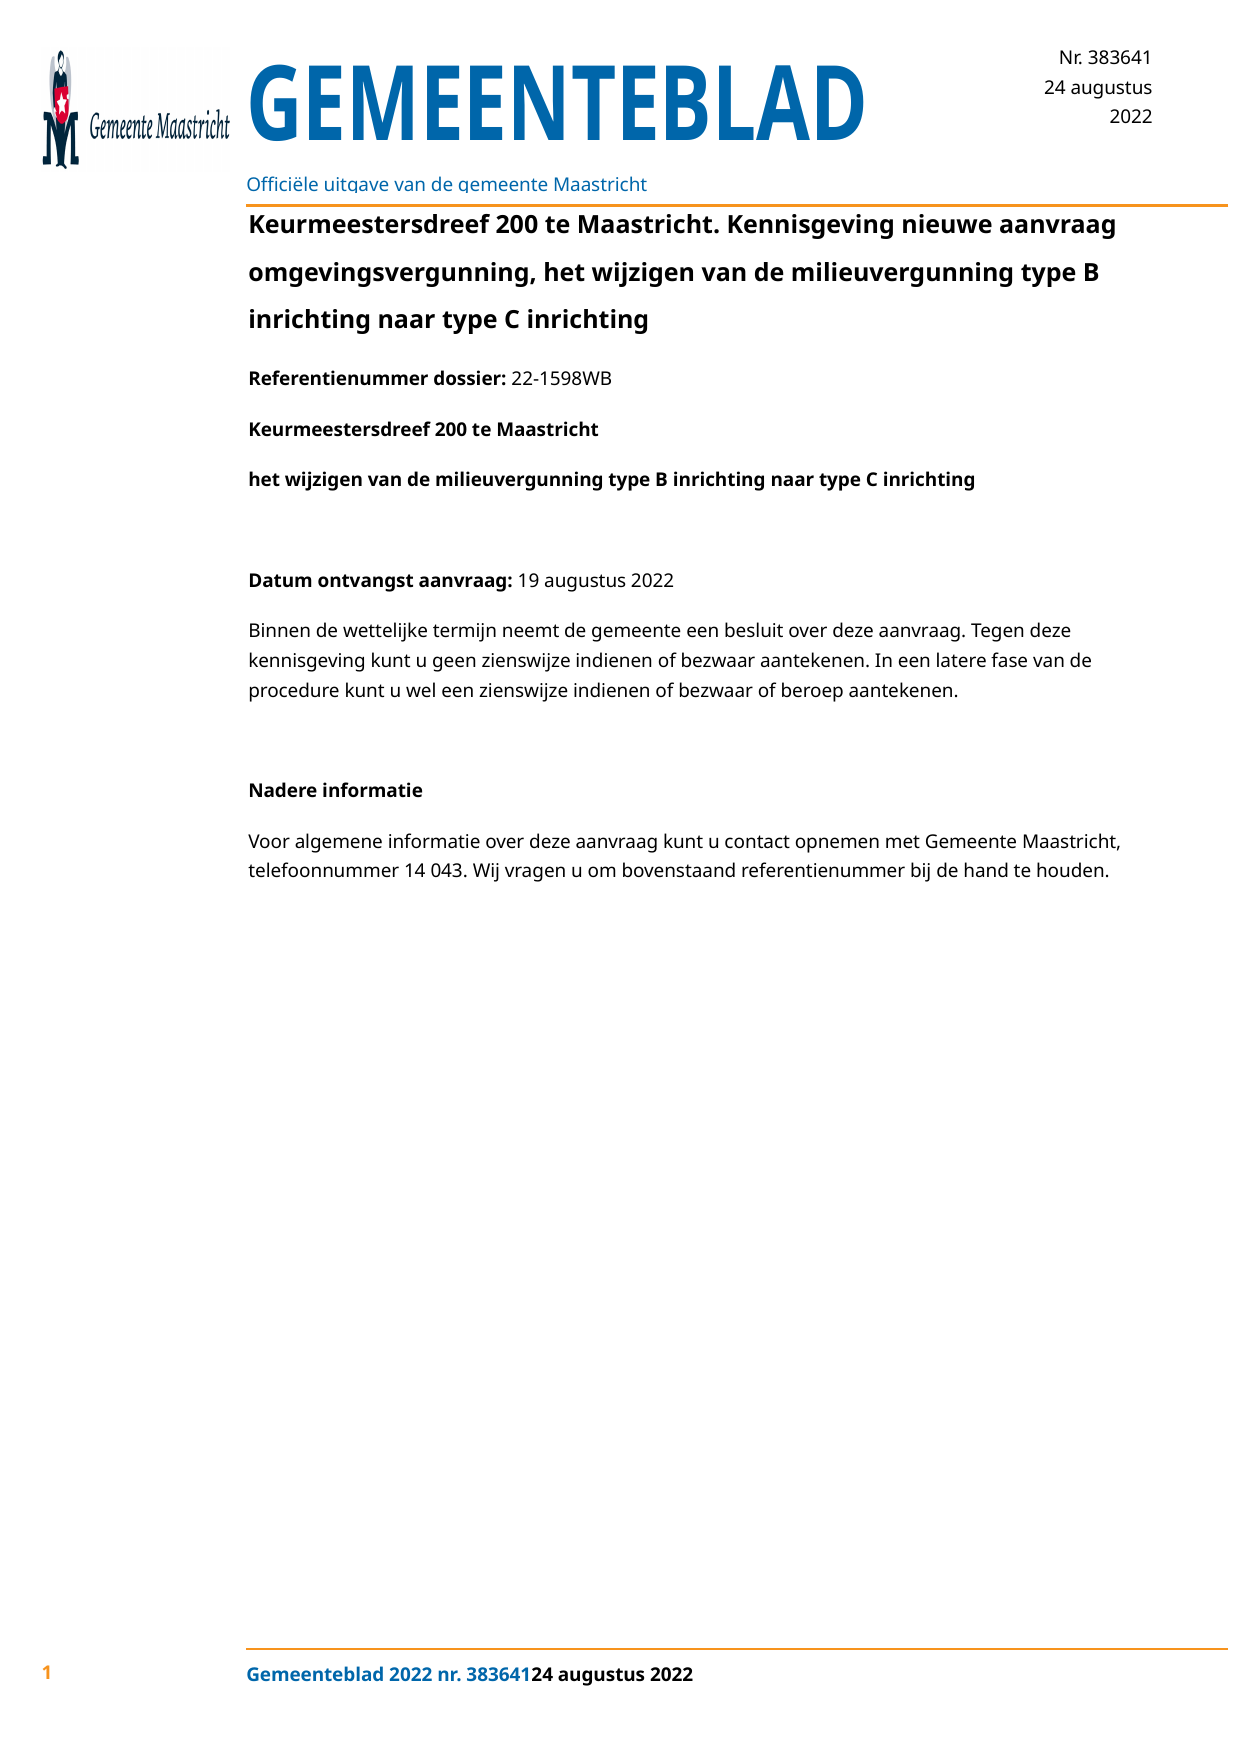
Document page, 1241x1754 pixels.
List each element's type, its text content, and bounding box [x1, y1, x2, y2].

text Keurmeestersdreef 200 te Maastricht. Kennisgeving nieuwe aanvraag omgevingsvergunning, het wijzigen van de milieuvergunning type B inrichting naar type C inrichting [248, 207, 1152, 336]
text Voor algemene informatie over deze aanvraag kunt u contact opnemen met Gemeente Maastricht, telefoonnummer 14 043. Wij vragen u om bovenstaand referentienummer bij de hand te houden. [248, 828, 1152, 883]
text Referentienummer dossier: 22-1598WB [248, 366, 1152, 391]
picture [41, 47, 231, 172]
text Nadere informatie [248, 778, 1152, 803]
text Datum ontvangst aanvraag: 19 augustus 2022 [248, 567, 1152, 593]
text Keurmeestersdreef 200 te Maastricht [248, 416, 1152, 442]
text Binnen de wettelijke termijn neemt de gemeente een besluit over deze aanvraag. Tegen deze kennisgeving kunt u geen zienswijze indienen of bezwaar aantekenen. In een latere fase van de procedure kunt u wel een zienswijze indienen of bezwaar of beroep aantekenen. [248, 618, 1152, 702]
text het wijzigen van de milieuvergunning type B inrichting naar type C inrichting [248, 466, 1152, 492]
